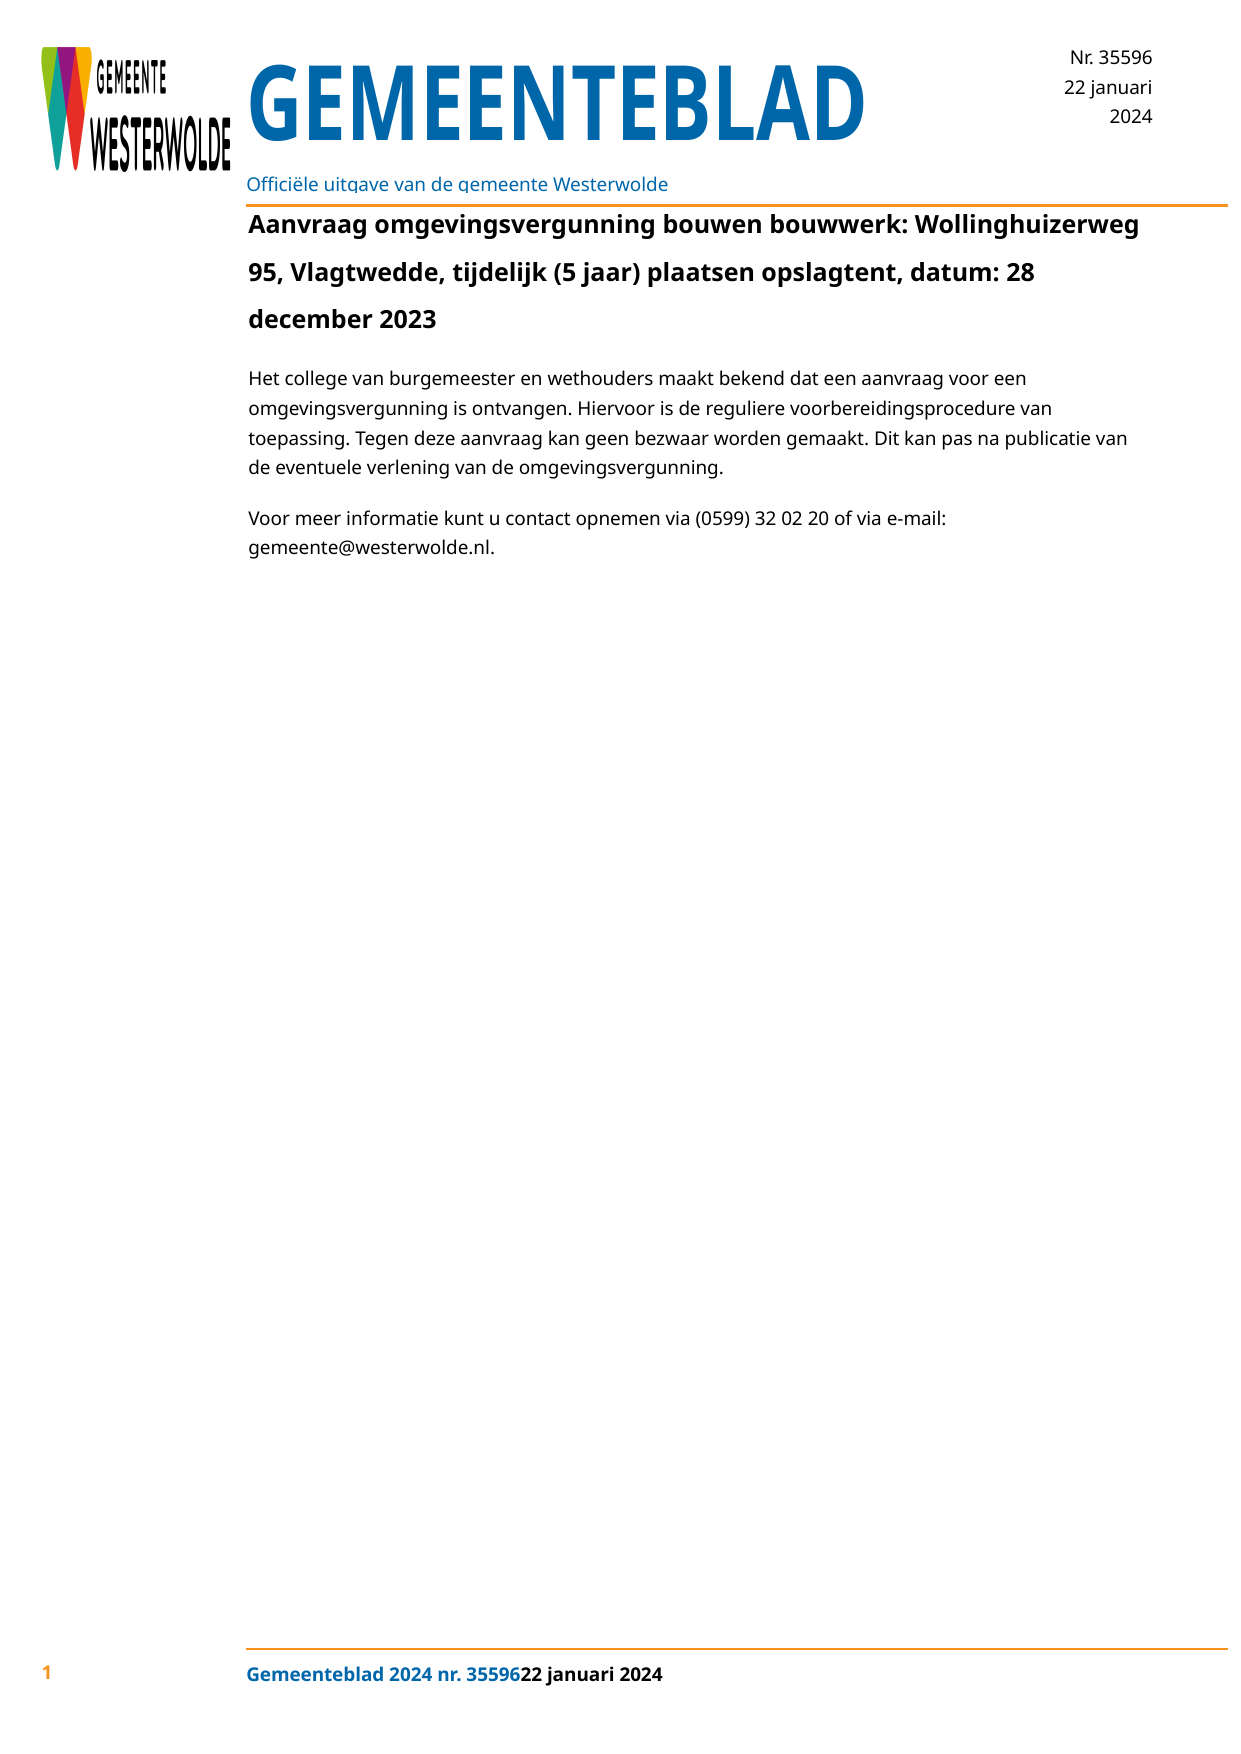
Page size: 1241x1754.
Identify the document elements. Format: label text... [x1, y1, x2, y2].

picture [41, 47, 231, 172]
text Voor meer informatie kunt u contact opnemen via (0599) 32 02 20 of via e-mail: gemeente@westerwolde.nl. [248, 505, 1152, 560]
text Het college van burgemeester en wethouders maakt bekend dat een aanvraag voor een omgevingsvergunning is ontvangen. Hiervoor is de reguliere voorbereidingsprocedure van toepassing. Tegen deze aanvraag kan geen bezwaar worden gemaakt. Dit kan pas na publicatie van de eventuele verlening van de omgevingsvergunning. [248, 366, 1152, 480]
text Aanvraag omgevingsvergunning bouwen bouwwerk: Wollinghuizerweg 95, Vlagtwedde, tijdelijk (5 jaar) plaatsen opslagtent, datum: 28 december 2023 [248, 207, 1152, 336]
